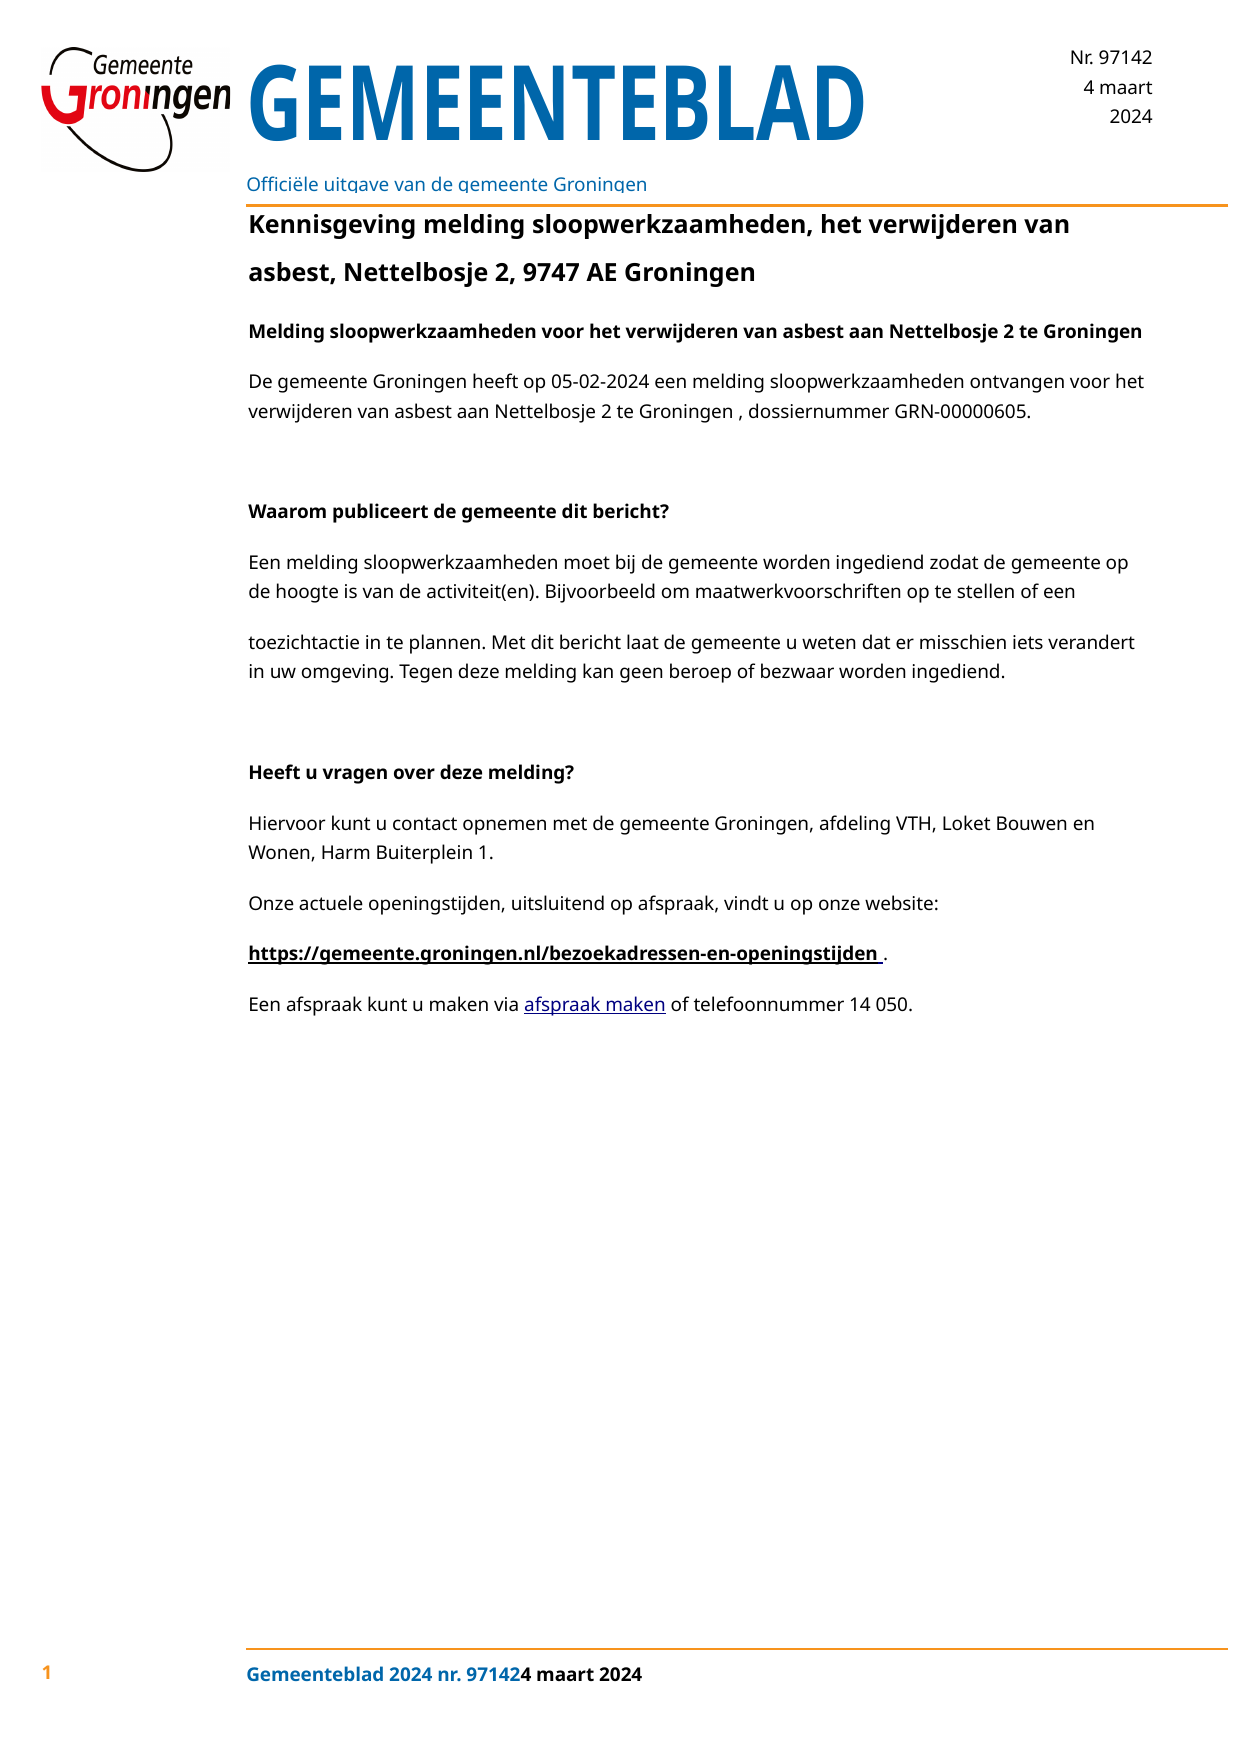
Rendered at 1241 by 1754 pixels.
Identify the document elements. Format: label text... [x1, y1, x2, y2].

text Een afspraak kunt u maken via afspraak maken of telefoonnummer 14 050. [248, 991, 1152, 1017]
text Een melding sloopwerkzaamheden moet bij de gemeente worden ingediend zodat de gemeente op de hoogte is van de activiteit(en). Bijvoorbeeld om maatwerkvoorschriften op te stellen of een [248, 549, 1152, 604]
text Onze actuele openingstijden, uitsluitend op afspraak, vindt u op onze website: [248, 890, 1152, 916]
text Heeft u vragen over deze melding? [248, 759, 1152, 785]
picture [41, 47, 231, 172]
text Melding sloopwerkzaamheden voor het verwijderen van asbest aan Nettelbosje 2 te Groningen [248, 318, 1152, 344]
text Kennisgeving melding sloopwerkzaamheden, het verwijderen van asbest, Nettelbosje 2, 9747 AE Groningen [248, 207, 1152, 288]
text De gemeente Groningen heeft op 05-02-2024 een melding sloopwerkzaamheden ontvangen voor het verwijderen van asbest aan Nettelbosje 2 te Groningen , dossiernummer GRN-00000605. [248, 368, 1152, 424]
text Waarom publiceert de gemeente dit bericht? [248, 499, 1152, 524]
text toezichtactie in te plannen. Met dit bericht laat de gemeente u weten dat er misschien iets verandert in uw omgeving. Tegen deze melding kan geen beroep of bezwaar worden ingediend. [248, 629, 1152, 684]
text Hiervoor kunt u contact opnemen met de gemeente Groningen, afdeling VTH, Loket Bouwen en Wonen, Harm Buiterplein 1. [248, 810, 1152, 865]
text https://gemeente.groningen.nl/bezoekadressen-en-openingstijden . [248, 940, 1152, 966]
